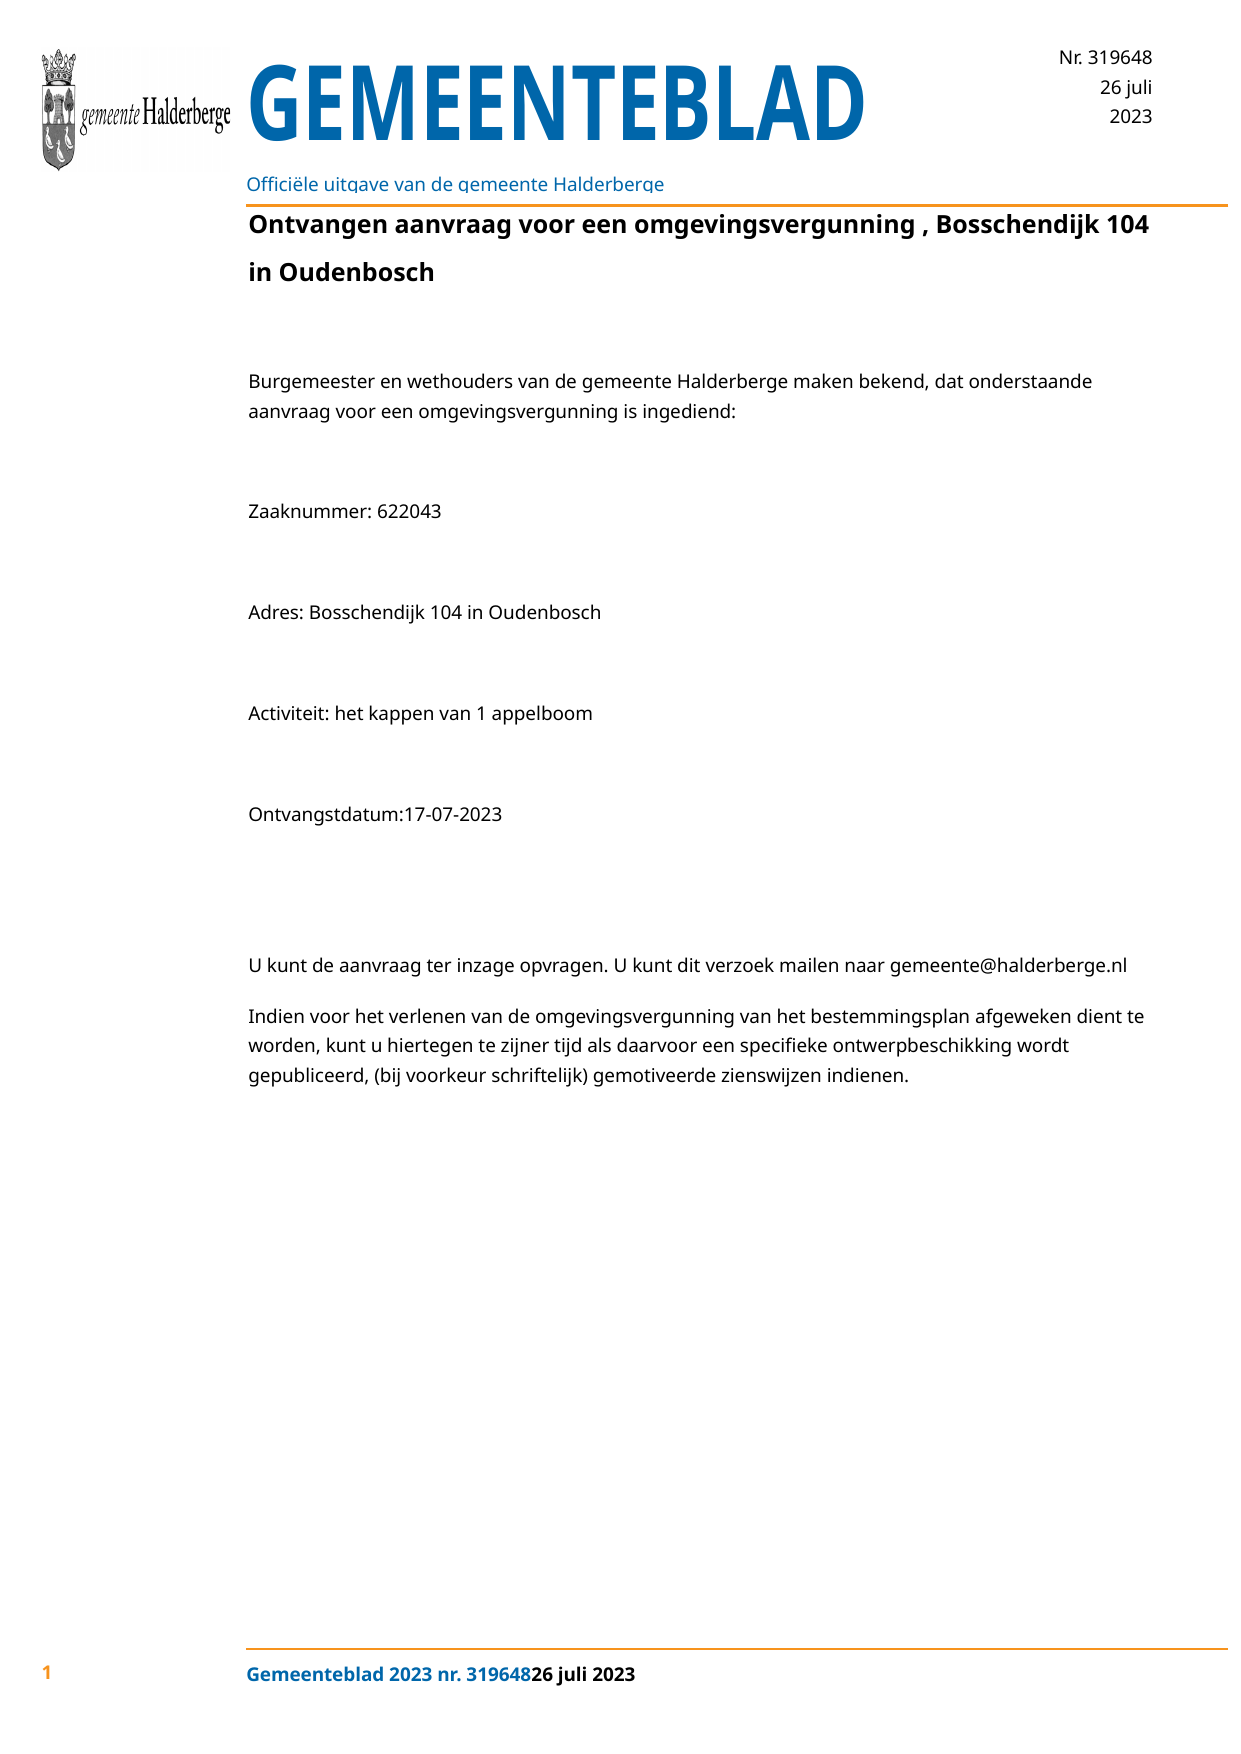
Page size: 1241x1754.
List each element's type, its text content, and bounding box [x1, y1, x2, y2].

text Burgemeester en wethouders van de gemeente Halderberge maken bekend, dat onderstaande aanvraag voor een omgevingsvergunning is ingediend: [248, 368, 1152, 424]
text Ontvangstdatum:17-07-2023 [248, 801, 1152, 827]
text U kunt de aanvraag ter inzage opvragen. U kunt dit verzoek mailen naar gemeente@halderberge.nl [248, 952, 1152, 978]
text Zaaknummer: 622043 [248, 499, 1152, 524]
picture [41, 47, 231, 172]
text Adres: Bosschendijk 104 in Oudenbosch [248, 599, 1152, 625]
text Ontvangen aanvraag voor een omgevingsvergunning , Bosschendijk 104 in Oudenbosch [248, 207, 1152, 288]
text Activiteit: het kappen van 1 appelboom [248, 700, 1152, 726]
text Indien voor het verlenen van de omgevingsvergunning van het bestemmingsplan afgeweken dient te worden, kunt u hiertegen te zijner tijd als daarvoor een specifieke ontwerpbeschikking wordt gepubliceerd, (bij voorkeur schriftelijk) gemotiveerde zienswijzen indienen. [248, 1003, 1152, 1088]
